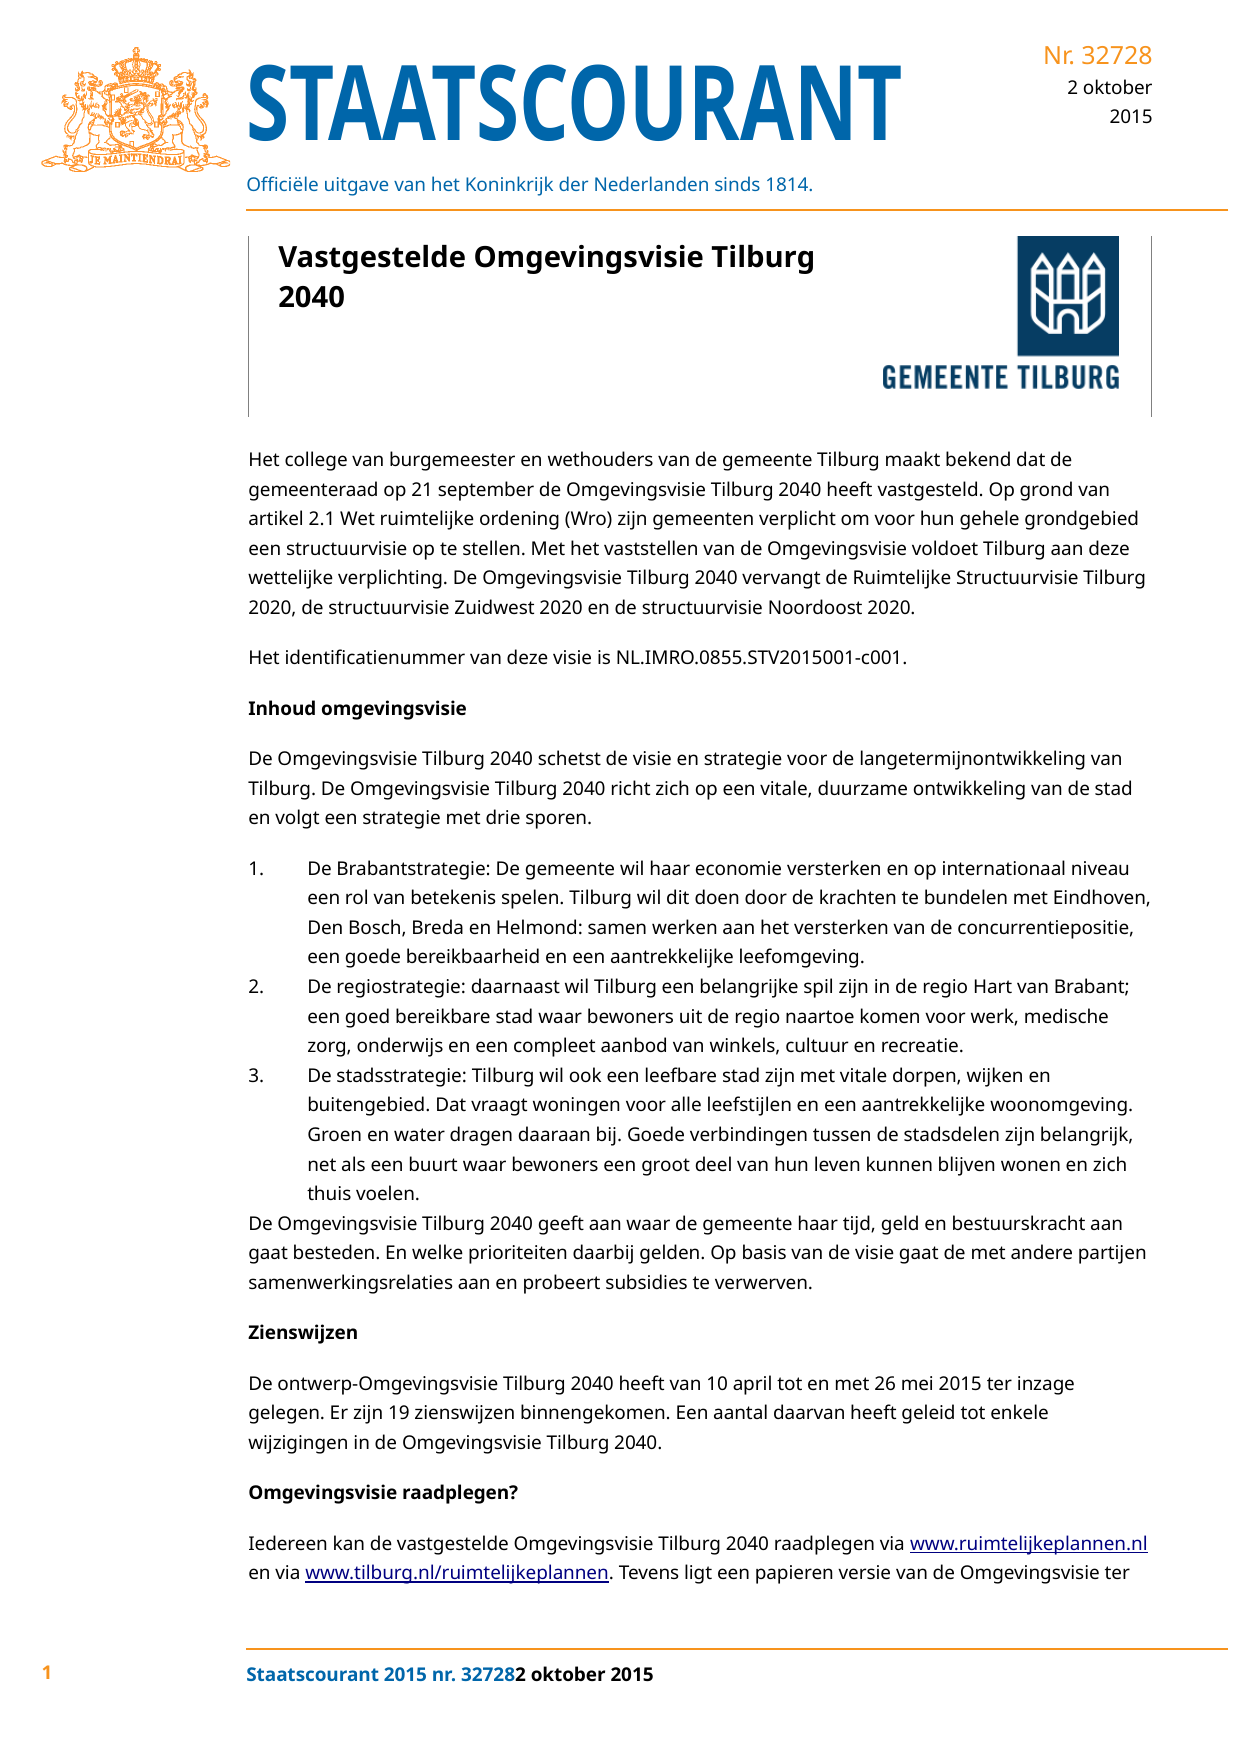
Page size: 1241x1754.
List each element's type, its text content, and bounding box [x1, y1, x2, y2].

text Het identificatienummer van deze visie is NL.IMRO.0855.STV2015001-c001. [248, 644, 1152, 670]
text Iedereen kan de vastgestelde Omgevingsvisie Tilburg 2040 raadplegen via www.ruimtelijkeplannen.nl en via www.tilburg.nl/ruimtelijkeplannen. Tevens ligt een papieren versie van de Omgevingsvisie ter [248, 1530, 1152, 1585]
picture [41, 47, 231, 172]
list De Brabantstrategie: De gemeente wil haar economie versterken en op internationaal niveau een rol van betekenis spelen. Tilburg wil dit doen door de krachten te bundelen met Eindhoven, Den Bosch, Breda en Helmond: samen werken aan het versterken van de concurrentiepositie, een goede bereikbaarheid en een aantrekkelijke leefomgeving. [248, 855, 1152, 969]
table_header [850, 236, 1151, 417]
text Het college van burgemeester en wethouders van de gemeente Tilburg maakt bekend dat de gemeenteraad op 21 september de Omgevingsvisie Tilburg 2040 heeft vastgesteld. Op grond van artikel 2.1 Wet ruimtelijke ordening (Wro) zijn gemeenten verplicht om voor hun gehele grondgebied een structuurvisie op te stellen. Met het vaststellen van de Omgevingsvisie voldoet Tilburg aan deze wettelijke verplichting. De Omgevingsvisie Tilburg 2040 vervangt de Ruimtelijke Structuurvisie Tilburg 2020, de structuurvisie Zuidwest 2020 en de structuurvisie Noordoost 2020. [248, 446, 1152, 620]
text Inhoud omgevingsvisie [248, 695, 1152, 721]
table_header Vastgestelde Omgevingsvisie Tilburg 2040 [249, 236, 850, 417]
list De regiostrategie: daarnaast wil Tilburg een belangrijke spil zijn in de regio Hart van Brabant; een goed bereikbare stad waar bewoners uit de regio naartoe komen voor werk, medische zorg, onderwijs en een compleet aanbod van winkels, cultuur en recreatie. [248, 973, 1152, 1058]
text De Omgevingsvisie Tilburg 2040 schetst de visie en strategie voor de langetermijnontwikkeling van Tilburg. De Omgevingsvisie Tilburg 2040 richt zich op een vitale, duurzame ontwikkeling van de stad en volgt een strategie met drie sporen. [248, 745, 1152, 830]
text Zienswijzen [248, 1319, 1152, 1345]
text Omgevingsvisie raadplegen? [248, 1479, 1152, 1505]
picture [882, 236, 1119, 391]
list De stadsstrategie: Tilburg wil ook een leefbare stad zijn met vitale dorpen, wijken en buitengebied. Dat vraagt woningen voor alle leefstijlen en een aantrekkelijke woonomgeving. Groen en water dragen daaraan bij. Goede verbindingen tussen de stadsdelen zijn belangrijk, net als een buurt waar bewoners een groot deel van hun leven kunnen blijven wonen en zich thuis voelen. [248, 1062, 1152, 1206]
text De Omgevingsvisie Tilburg 2040 geeft aan waar de gemeente haar tijd, geld en bestuurskracht aan gaat besteden. En welke prioriteiten daarbij gelden. Op basis van de visie gaat de met andere partijen samenwerkingsrelaties aan en probeert subsidies te verwerven. [248, 1210, 1152, 1295]
text De ontwerp-Omgevingsvisie Tilburg 2040 heeft van 10 april tot en met 26 mei 2015 ter inzage gelegen. Er zijn 19 zienswijzen binnengekomen. Een aantal daarvan heeft geleid tot enkele wijzigingen in de Omgevingsvisie Tilburg 2040. [248, 1370, 1152, 1455]
